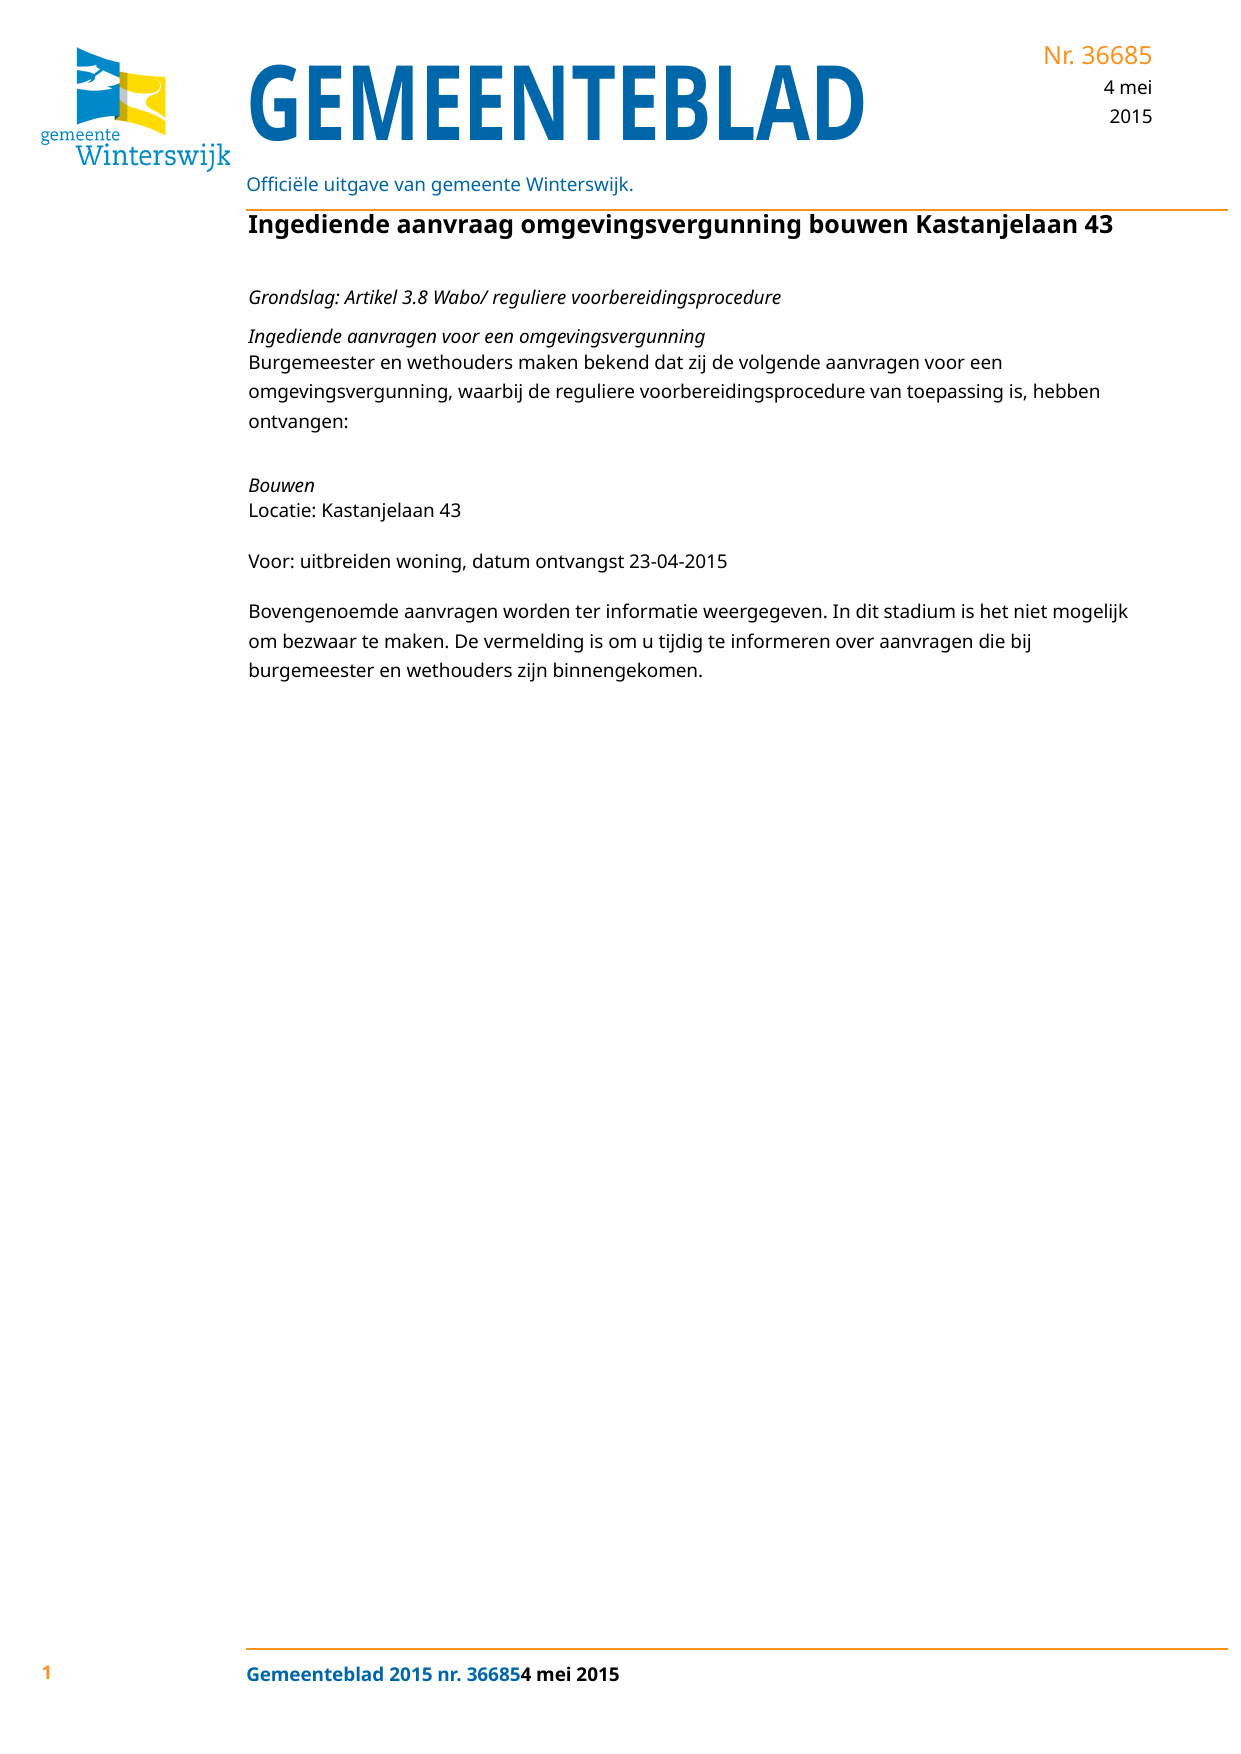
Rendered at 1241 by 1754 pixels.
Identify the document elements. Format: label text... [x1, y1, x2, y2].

text Ingediende aanvragen voor een omgevingsvergunning [248, 323, 1152, 349]
text Bouwen [248, 472, 1152, 498]
text Grondslag: Artikel 3.8 Wabo/ reguliere voorbereidingsprocedure [248, 284, 1152, 309]
text Voor: uitbreiden woning, datum ontvangst 23-04-2015 [248, 548, 1152, 574]
text Ingediende aanvraag omgevingsvergunning bouwen Kastanjelaan 43 [248, 211, 1152, 241]
text Locatie: Kastanjelaan 43 [248, 498, 1152, 523]
text Bovengenoemde aanvragen worden ter informatie weergegeven. In dit stadium is het niet mogelijk om bezwaar te maken. De vermelding is om u tijdig te informeren over aanvragen die bij burgemeester en wethouders zijn binnengekomen. [248, 598, 1152, 683]
text Burgemeester en wethouders maken bekend dat zij de volgende aanvragen voor een omgevingsvergunning, waarbij de reguliere voorbereidingsprocedure van toepassing is, hebben ontvangen: [248, 349, 1152, 434]
picture [41, 47, 231, 172]
picture [225, 153, 231, 162]
